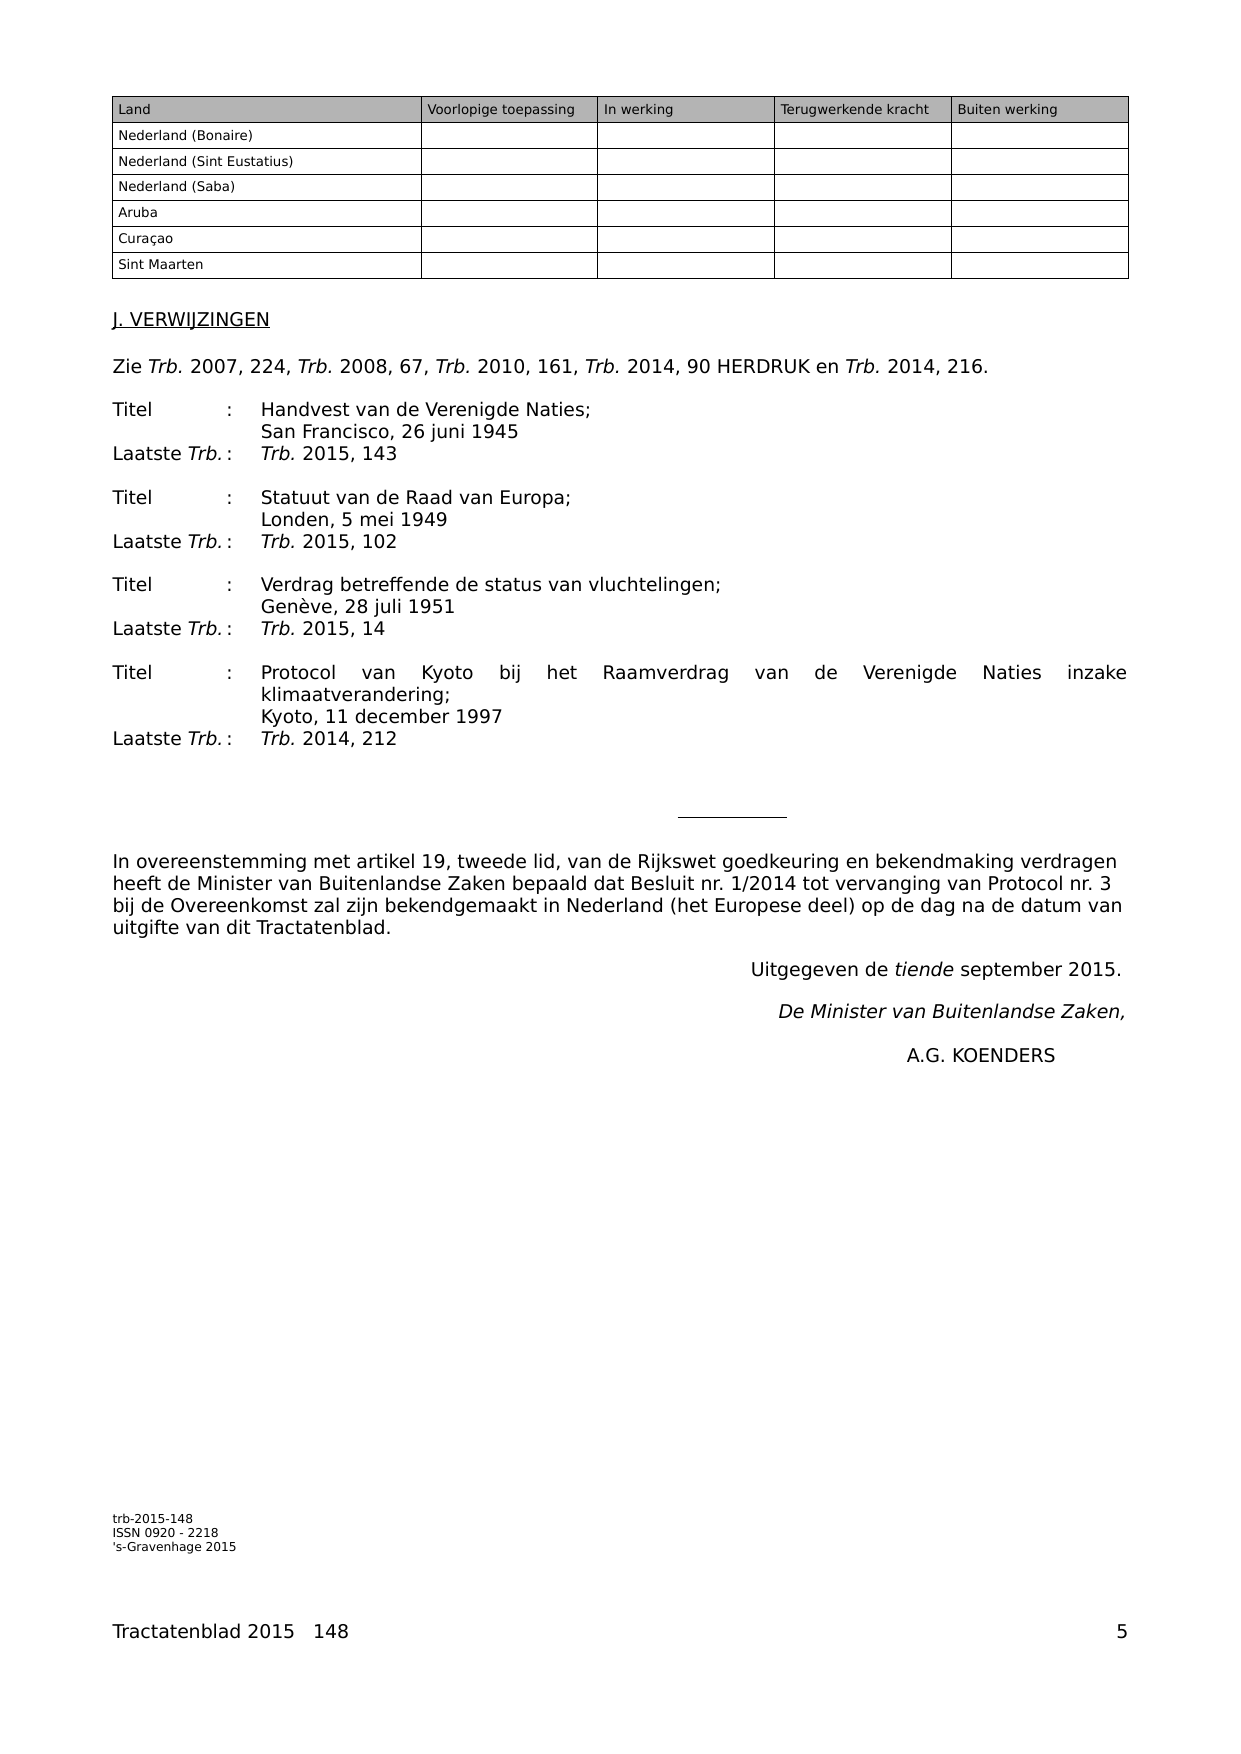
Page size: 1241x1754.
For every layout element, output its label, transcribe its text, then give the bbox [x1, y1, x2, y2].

table_header Voorlopige toepassing [422, 97, 597, 122]
table_cell : [226, 728, 261, 749]
table_cell [775, 253, 951, 277]
table_cell Aruba [113, 201, 421, 226]
table_cell Laatste Trb. [112, 443, 226, 465]
table_cell Trb. 2015, 14 [261, 618, 1128, 640]
table_cell [775, 149, 951, 174]
table_cell Titel [112, 574, 226, 618]
table_header Terugwerkende kracht [775, 97, 951, 122]
table_cell Nederland (Saba) [113, 175, 421, 200]
table_cell Trb. 2014, 212 [261, 728, 1128, 749]
table_cell [952, 253, 1128, 277]
table_cell [952, 201, 1128, 226]
table_cell : [226, 662, 261, 727]
table_cell Protocol van Kyoto bij het Raamverdrag van de Verenigde Naties inzake klimaatverandering; Kyoto, 11 december 1997 [261, 662, 1128, 727]
table_cell [422, 123, 597, 148]
table_cell [261, 465, 1128, 487]
table_cell [226, 465, 261, 487]
subtitle J. VERWIJZINGEN [112, 308, 1128, 331]
table_cell [422, 149, 597, 174]
table_cell Nederland (Sint Eustatius) [113, 149, 421, 174]
table_cell [598, 123, 774, 148]
table_cell [598, 227, 774, 252]
table_cell Verdrag betreffende de status van vluchtelingen; Genève, 28 juli 1951 [261, 574, 1128, 618]
table_cell [112, 553, 226, 574]
table_cell : [226, 443, 261, 465]
table_cell [775, 175, 951, 200]
table_cell Curaçao [113, 227, 421, 252]
table_cell [112, 465, 226, 487]
table_cell Laatste Trb. [112, 531, 226, 552]
table_cell [422, 175, 597, 200]
table_cell [775, 123, 951, 148]
table_cell Laatste Trb. [112, 618, 226, 640]
table_header Land [113, 97, 421, 122]
table_cell [422, 201, 597, 226]
table_header Buiten werking [952, 97, 1128, 122]
table_header : [226, 399, 261, 443]
table_cell [952, 149, 1128, 174]
table_cell Nederland (Bonaire) [113, 123, 421, 148]
table_cell [952, 227, 1128, 252]
table_header Titel [112, 399, 226, 443]
table_cell [422, 227, 597, 252]
table_cell : [226, 487, 261, 531]
table_cell [952, 175, 1128, 200]
table_cell [598, 253, 774, 277]
table_cell [422, 253, 597, 277]
table_cell : [226, 531, 261, 552]
text Zie Trb. 2007, 224, Trb. 2008, 67, Trb. 2010, 161, Trb. 2014, 90 HERDRUK en Trb. 2014, 216. [112, 356, 1128, 377]
text De Minister van Buitenlandse Zaken, A.G. KOENDERS [112, 1001, 1128, 1067]
table_cell [261, 640, 1128, 662]
table_header In werking [598, 97, 774, 122]
text trb-2015-148 [112, 1512, 346, 1526]
table_cell Statuut van de Raad van Europa; Londen, 5 mei 1949 [261, 487, 1128, 531]
table_cell Trb. 2015, 102 [261, 531, 1128, 552]
table_cell Sint Maarten [113, 253, 421, 277]
table_cell [952, 123, 1128, 148]
table_header Handvest van de Verenigde Naties; San Francisco, 26 juni 1945 [261, 399, 1128, 443]
table_cell : [226, 574, 261, 618]
text Uitgegeven de tiende september 2015. [112, 959, 1128, 981]
text 's-Gravenhage 2015 [112, 1540, 346, 1554]
table_cell Titel [112, 662, 226, 727]
table_cell [261, 553, 1128, 574]
table_cell [598, 175, 774, 200]
table_cell [226, 640, 261, 662]
table_cell [775, 227, 951, 252]
text In overeenstemming met artikel 19, tweede lid, van de Rijkswet goedkeuring en bekendmaking verdragen heeft de Minister van Buitenlandse Zaken bepaald dat Besluit nr. 1/2014 tot vervanging van Protocol nr. 3 bij de Overeenkomst zal zijn bekendgemaakt in Nederland (het Europese deel) op de dag na de datum van uitgifte van dit Tractatenblad. [112, 851, 1128, 939]
table_cell [775, 201, 951, 226]
table_cell [226, 553, 261, 574]
table_cell Titel [112, 487, 226, 531]
table_cell Laatste Trb. [112, 728, 226, 749]
table_cell [112, 640, 226, 662]
table_cell Trb. 2015, 143 [261, 443, 1128, 465]
table_cell [598, 201, 774, 226]
text ISSN 0920 - 2218 [112, 1526, 346, 1540]
table_cell : [226, 618, 261, 640]
table_cell [598, 149, 774, 174]
